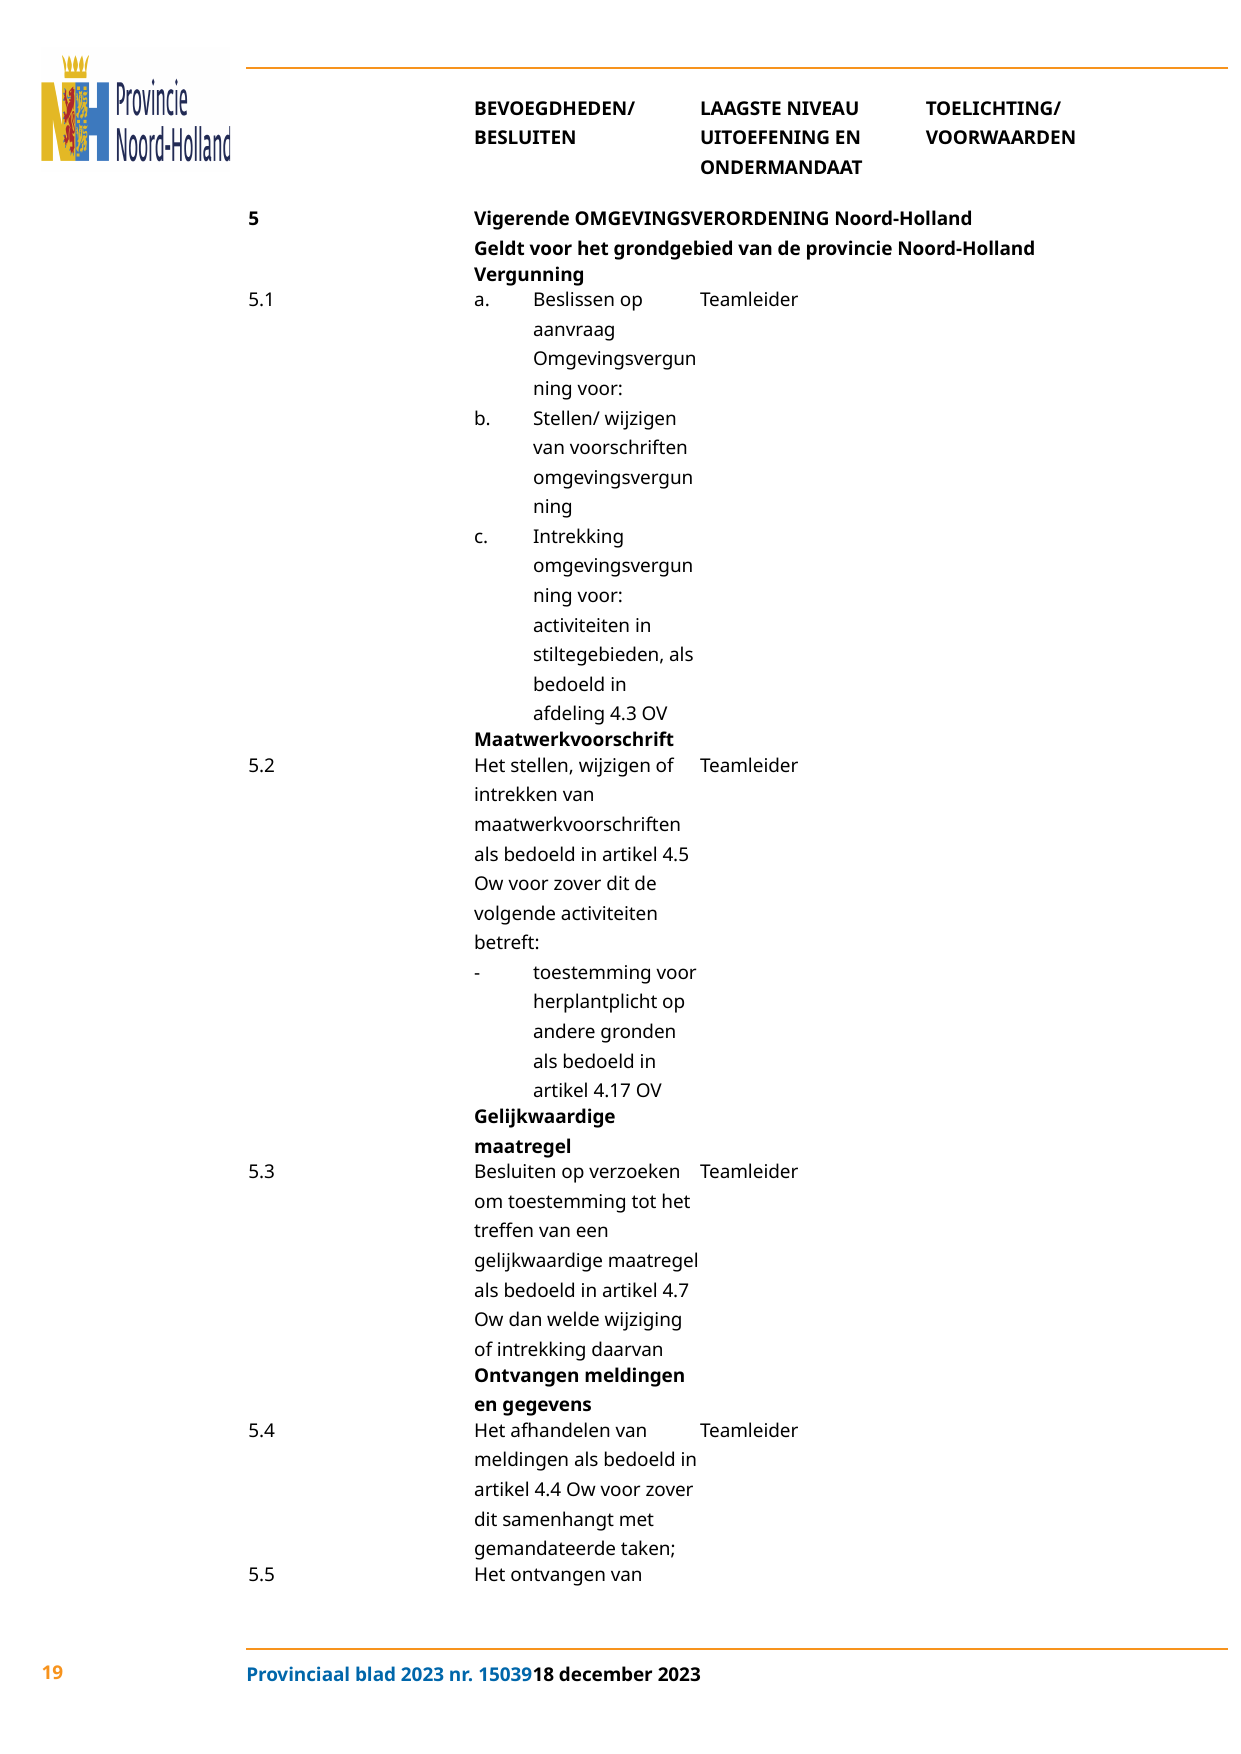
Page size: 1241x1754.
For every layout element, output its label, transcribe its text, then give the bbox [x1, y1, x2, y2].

table_cell Vigerende OMGEVINGSVERORDENING Noord-Holland Geldt voor het grondgebied van de provincie Noord-Holland [474, 205, 1152, 261]
table_cell 5.2 [248, 752, 474, 1103]
table_cell 5.5 [248, 1561, 474, 1587]
table_cell Teamleider [700, 752, 926, 1103]
table_cell [700, 726, 926, 752]
table_cell 5.3 [248, 1159, 474, 1362]
table_cell [926, 1417, 1152, 1561]
table_cell Het afhandelen van meldingen als bedoeld in artikel 4.4 Ow voor zover dit samenhangt met gemandateerde taken; [474, 1417, 700, 1561]
table_cell [248, 726, 474, 752]
table_cell Het ontvangen van [474, 1561, 700, 1587]
table_header TOELICHTING/ VOORWAARDEN [926, 95, 1152, 180]
table_cell Teamleider [700, 1159, 926, 1362]
table_cell [474, 180, 700, 205]
table_cell Het stellen, wijzigen of intrekken van maatwerkvoorschriften als bedoeld in artikel 4.5 Ow voor zover dit de volgende activiteiten betreft: toestemming voor herplantplicht op andere gronden als bedoeld in artikel 4.17 OV [474, 752, 700, 1103]
table_cell [926, 286, 1152, 726]
table_cell 5 [248, 205, 474, 261]
table_cell [700, 1561, 926, 1587]
table_cell [926, 726, 1152, 752]
table_cell [248, 1103, 474, 1158]
table_cell [926, 1561, 1152, 1587]
table_cell [926, 1103, 1152, 1158]
table_cell Vergunning [474, 261, 700, 286]
table_cell [926, 1362, 1152, 1417]
table_cell [700, 180, 926, 205]
table_cell [926, 180, 1152, 205]
table_cell Teamleider [700, 286, 926, 726]
table_header [248, 95, 474, 180]
table_cell Maatwerkvoorschrift [474, 726, 700, 752]
table_cell Ontvangen meldingen en gegevens [474, 1362, 700, 1417]
table_cell [700, 1103, 926, 1158]
table_cell [248, 180, 474, 205]
table_cell 5.1 [248, 286, 474, 726]
table_cell Teamleider [700, 1417, 926, 1561]
table_header BEVOEGDHEDEN/BESLUITEN [474, 95, 700, 180]
table_cell 5.4 [248, 1417, 474, 1561]
table_cell [926, 752, 1152, 1103]
table_cell [926, 261, 1152, 286]
table_cell Beslissen op aanvraag Omgevingsvergunning voor: Stellen/ wijzigen van voorschriften omgevingsvergunning Intrekking omgevingsvergunning voor: activiteiten in stiltegebieden, als bedoeld in afdeling 4.3 OV [474, 286, 700, 726]
table_cell Gelijkwaardige maatregel [474, 1103, 700, 1158]
table_cell [700, 1362, 926, 1417]
table_cell Besluiten op verzoeken om toestemming tot het treffen van een gelijkwaardige maatregel als bedoeld in artikel 4.7 Ow dan welde wijziging of intrekking daarvan [474, 1159, 700, 1362]
picture [41, 47, 231, 172]
table_cell [700, 261, 926, 286]
table_cell [926, 1159, 1152, 1362]
table_cell [248, 261, 474, 286]
table_header LAAGSTE NIVEAU UITOEFENING EN ONDERMANDAAT [700, 95, 926, 180]
table_cell [248, 1362, 474, 1417]
